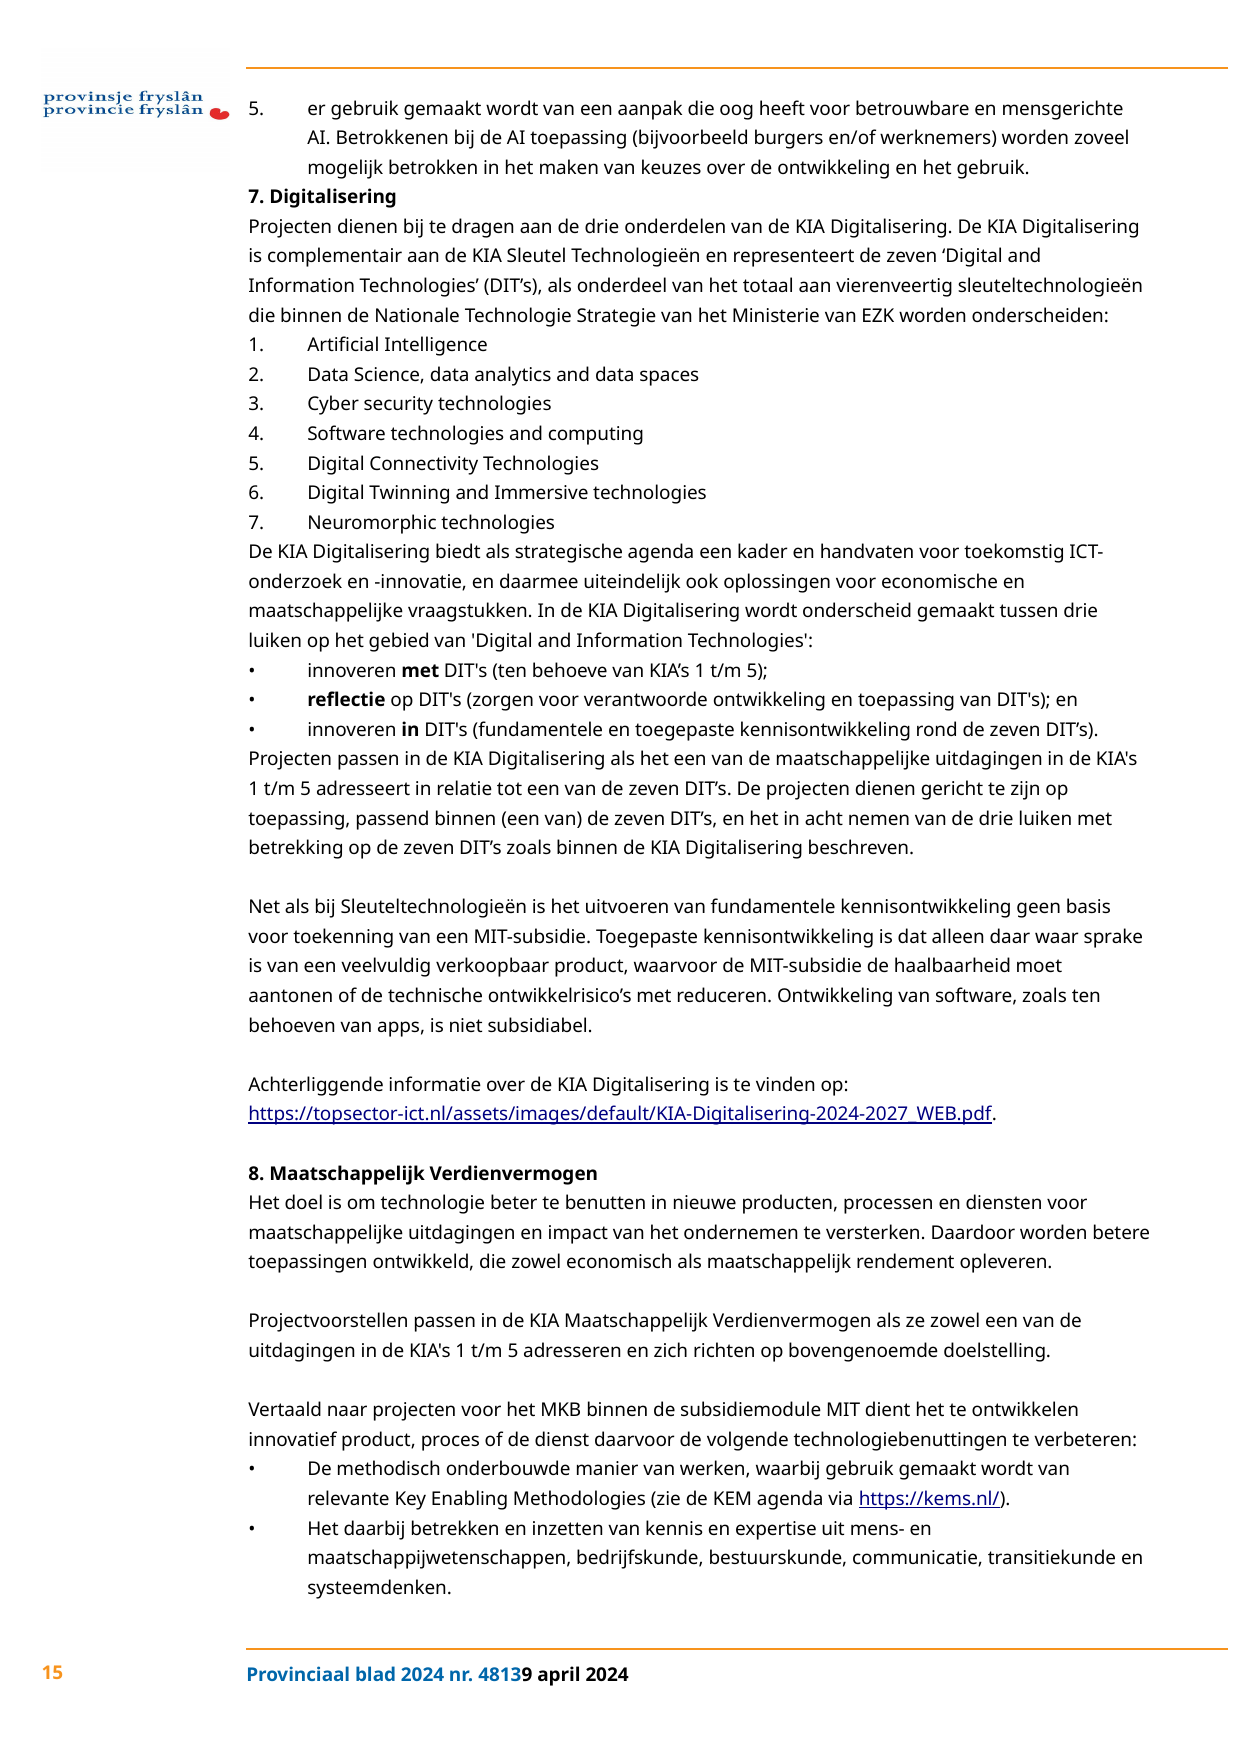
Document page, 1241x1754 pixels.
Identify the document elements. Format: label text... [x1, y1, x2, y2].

list Data Science, data analytics and data spaces [248, 361, 1152, 387]
text 7. Digitalisering [248, 183, 1152, 209]
text Achterliggende informatie over de KIA Digitalisering is te vinden op: https://topsector-ict.nl/assets/images/default/KIA-Digitalisering-2024-2027_WEB.pdf. [248, 1071, 1152, 1126]
list Neuromorphic technologies [248, 509, 1152, 535]
list Digital Connectivity Technologies [248, 450, 1152, 476]
text Projecten dienen bij te dragen aan de drie onderdelen van de KIA Digitalisering. De KIA Digitalisering is complementair aan de KIA Sleutel Technologieën en representeert de zeven ‘Digital and Information Technologies’ (DIT’s), als onderdeel van het totaal aan vierenveertig sleuteltechnologieën die binnen de Nationale Technologie Strategie van het Ministerie van EZK worden onderscheiden: [248, 213, 1152, 328]
text Het doel is om technologie beter te benutten in nieuwe producten, processen en diensten voor maatschappelijke uitdagingen en impact van het ondernemen te versterken. Daardoor worden betere toepassingen ontwikkeld, die zowel economisch als maatschappelijk rendement opleveren. [248, 1189, 1152, 1274]
list Software technologies and computing [248, 420, 1152, 446]
text Net als bij Sleuteltechnologieën is het uitvoeren van fundamentele kennisontwikkeling geen basis voor toekenning van een MIT-subsidie. Toegepaste kennisontwikkeling is dat alleen daar waar sprake is van een veelvuldig verkoopbaar product, waarvoor de MIT-subsidie de haalbaarheid moet aantonen of de technische ontwikkelrisico’s met reduceren. Ontwikkeling van software, zoals ten behoeven van apps, is niet subsidiabel. [248, 893, 1152, 1038]
picture [41, 47, 231, 172]
list Digital Twinning and Immersive technologies [248, 479, 1152, 505]
text 8. Maatschappelijk Verdienvermogen [248, 1160, 1152, 1186]
text Projectvoorstellen passen in de KIA Maatschappelijk Verdienvermogen als ze zowel een van de uitdagingen in de KIA's 1 t/m 5 adresseren en zich richten op bovengenoemde doelstelling. [248, 1308, 1152, 1363]
list Artificial Intelligence [248, 331, 1152, 357]
text De KIA Digitalisering biedt als strategische agenda een kader en handvaten voor toekomstig ICT-onderzoek en -innovatie, en daarmee uiteindelijk ook oplossingen voor economische en maatschappelijke vraagstukken. In de KIA Digitalisering wordt onderscheid gemaakt tussen drie luiken op het gebied van 'Digital and Information Technologies': [248, 538, 1152, 653]
text Vertaald naar projecten voor het MKB binnen de subsidiemodule MIT dient het te ontwikkelen innovatief product, proces of de dienst daarvoor de volgende technologiebenuttingen te verbeteren: [248, 1396, 1152, 1452]
list Cyber security technologies [248, 391, 1152, 416]
text Projecten passen in de KIA Digitalisering als het een van de maatschappelijke uitdagingen in de KIA's 1 t/m 5 adresseert in relatie tot een van de zeven DIT’s. De projecten dienen gericht te zijn op toepassing, passend binnen (een van) de zeven DIT’s, en het in acht nemen van de drie luiken met betrekking op de zeven DIT’s zoals binnen de KIA Digitalisering beschreven. [248, 746, 1152, 860]
list De methodisch onderbouwde manier van werken, waarbij gebruik gemaakt wordt van relevante Key Enabling Methodologies (zie de KEM agenda via https://kems.nl/). [248, 1456, 1152, 1511]
list innoveren in DIT's (fundamentele en toegepaste kennisontwikkeling rond de zeven DIT’s). [248, 716, 1152, 742]
list innoveren met DIT's (ten behoeve van KIA’s 1 t/m 5); [248, 657, 1152, 683]
list er gebruik gemaakt wordt van een aanpak die oog heeft voor betrouwbare en mensgerichte AI. Betrokkenen bij de AI toepassing (bijvoorbeeld burgers en/of werknemers) worden zoveel mogelijk betrokken in het maken van keuzes over de ontwikkeling en het gebruik. [248, 95, 1152, 180]
list Het daarbij betrekken en inzetten van kennis en expertise uit mens- en maatschappijwetenschappen, bedrijfskunde, bestuurskunde, communicatie, transitiekunde en systeemdenken. [248, 1515, 1152, 1600]
list reflectie op DIT's (zorgen voor verantwoorde ontwikkeling en toepassing van DIT's); en [248, 686, 1152, 712]
